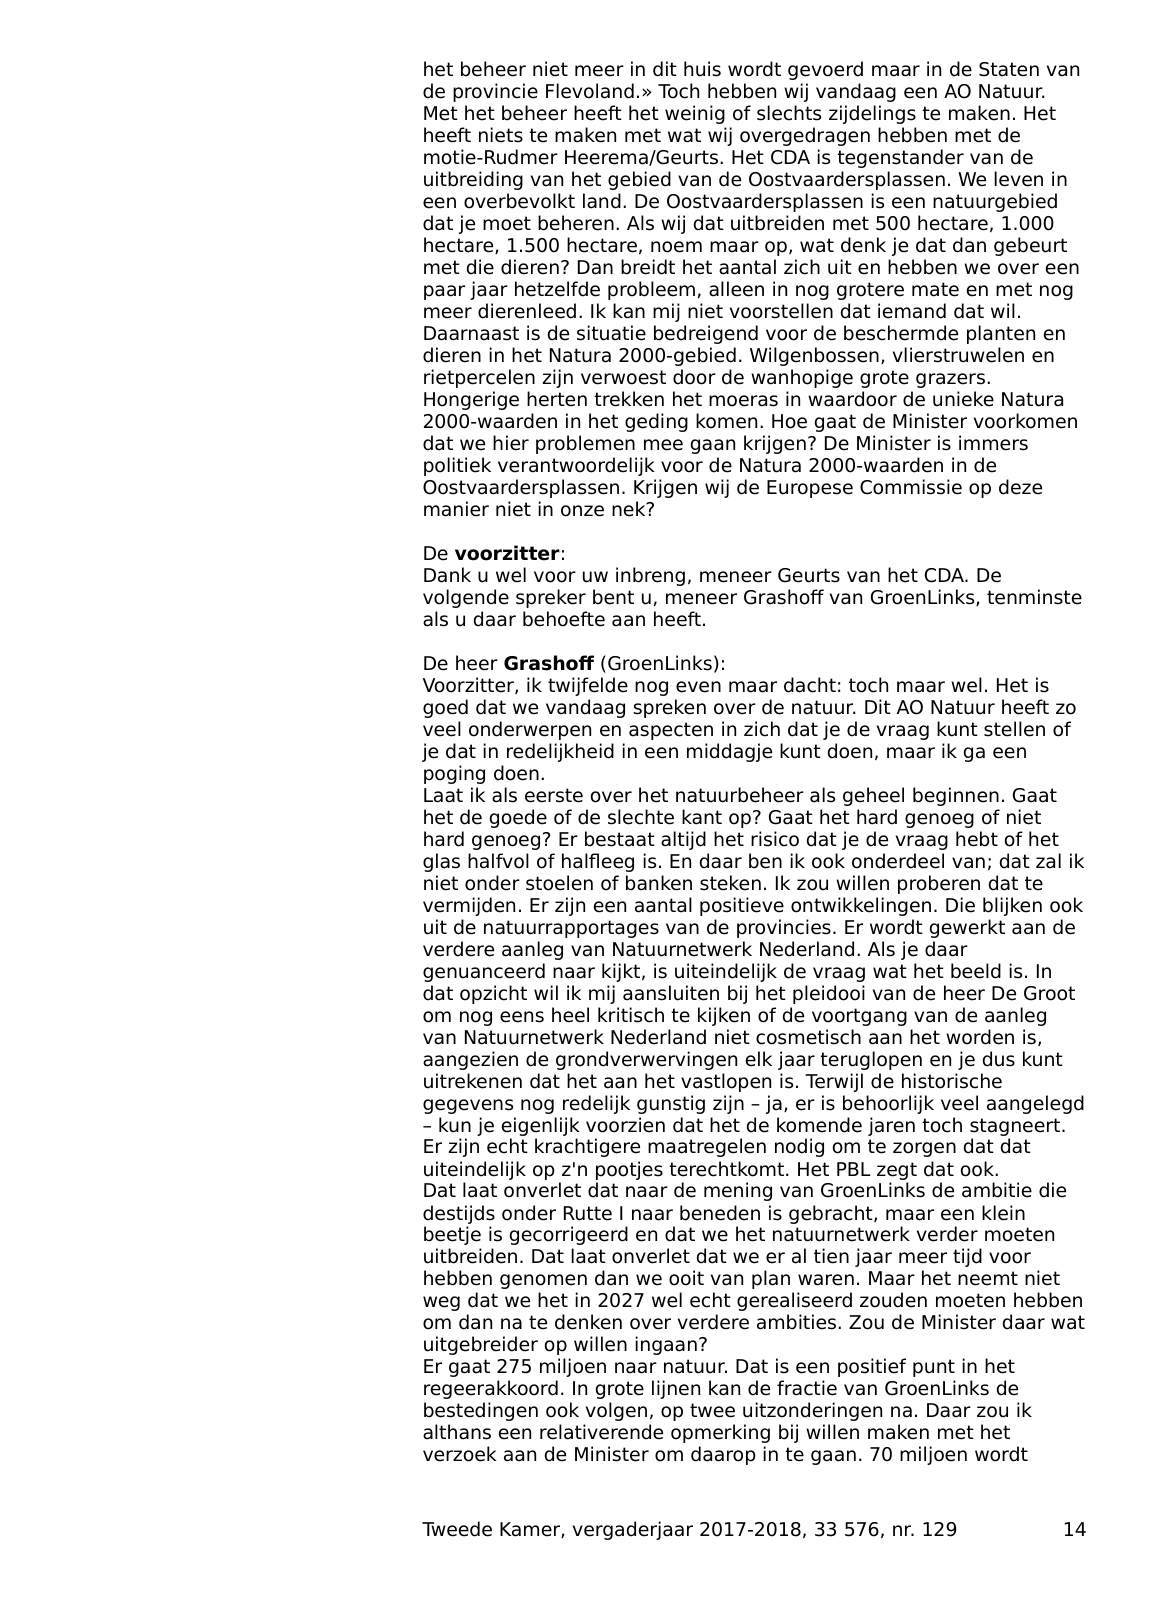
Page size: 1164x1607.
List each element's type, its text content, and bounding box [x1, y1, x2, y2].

text Daarnaast is de situatie bedreigend voor de beschermde planten en dieren in het Natura 2000-gebied. Wilgenbossen, vlierstruwelen en rietpercelen zijn verwoest door de wanhopige grote grazers. Hongerige herten trekken het moeras in waardoor de unieke Natura 2000-waarden in het geding komen. Hoe gaat de Minister voorkomen dat we hier problemen mee gaan krijgen? De Minister is immers politiek verantwoordelijk voor de Natura 2000-waarden in de Oostvaardersplassen. Krijgen wij de Europese Commissie op deze manier niet in onze nek? [422, 323, 1087, 521]
text Er gaat 275 miljoen naar natuur. Dat is een positief punt in het regeerakkoord. In grote lijnen kan de fractie van GroenLinks de bestedingen ook volgen, op twee uitzonderingen na. Daar zou ik althans een relativerende opmerking bij willen maken met het verzoek aan de Minister om daarop in te gaan. 70 miljoen wordt [422, 1356, 1087, 1466]
text Dank u wel voor uw inbreng, meneer Geurts van het CDA. De volgende spreker bent u, meneer Grashoff van GroenLinks, tenminste als u daar behoefte aan heeft. [422, 565, 1087, 631]
text De heer Grashoff (GroenLinks): [422, 653, 1087, 675]
text De voorzitter: [422, 543, 1087, 565]
text Voorzitter, ik twijfelde nog even maar dacht: toch maar wel. Het is goed dat we vandaag spreken over de natuur. Dit AO Natuur heeft zo veel onderwerpen en aspecten in zich dat je de vraag kunt stellen of je dat in redelijkheid in een middagje kunt doen, maar ik ga een poging doen. [422, 675, 1087, 785]
text Laat ik als eerste over het natuurbeheer als geheel beginnen. Gaat het de goede of de slechte kant op? Gaat het hard genoeg of niet hard genoeg? Er bestaat altijd het risico dat je de vraag hebt of het glas halfvol of halfleeg is. En daar ben ik ook onderdeel van; dat zal ik niet onder stoelen of banken steken. Ik zou willen proberen dat te vermijden. Er zijn een aantal positieve ontwikkelingen. Die blijken ook uit de natuurrapportages van de provincies. Er wordt gewerkt aan de verdere aanleg van Natuurnetwerk Nederland. Als je daar genuanceerd naar kijkt, is uiteindelijk de vraag wat het beeld is. In dat opzicht wil ik mij aansluiten bij het pleidooi van de heer De Groot om nog eens heel kritisch te kijken of de voortgang van de aanleg van Natuurnetwerk Nederland niet cosmetisch aan het worden is, aangezien de grondverwervingen elk jaar teruglopen en je dus kunt uitrekenen dat het aan het vastlopen is. Terwijl de historische gegevens nog redelijk gunstig zijn – ja, er is behoorlijk veel aangelegd – kun je eigenlijk voorzien dat het de komende jaren toch stagneert. Er zijn echt krachtigere maatregelen nodig om te zorgen dat dat uiteindelijk op z'n pootjes terechtkomt. Het PBL zegt dat ook. [422, 785, 1087, 1180]
text het beheer niet meer in dit huis wordt gevoerd maar in de Staten van de provincie Flevoland.» Toch hebben wij vandaag een AO Natuur. Met het beheer heeft het weinig of slechts zijdelings te maken. Het heeft niets te maken met wat wij overgedragen hebben met de motie-Rudmer Heerema/Geurts. Het CDA is tegenstander van de uitbreiding van het gebied van de Oostvaardersplassen. We leven in een overbevolkt land. De Oostvaardersplassen is een natuurgebied dat je moet beheren. Als wij dat uitbreiden met 500 hectare, 1.000 hectare, 1.500 hectare, noem maar op, wat denk je dat dan gebeurt met die dieren? Dan breidt het aantal zich uit en hebben we over een paar jaar hetzelfde probleem, alleen in nog grotere mate en met nog meer dierenleed. Ik kan mij niet voorstellen dat iemand dat wil. [422, 59, 1087, 323]
text Dat laat onverlet dat naar de mening van GroenLinks de ambitie die destijds onder Rutte I naar beneden is gebracht, maar een klein beetje is gecorrigeerd en dat we het natuurnetwerk verder moeten uitbreiden. Dat laat onverlet dat we er al tien jaar meer tijd voor hebben genomen dan we ooit van plan waren. Maar het neemt niet weg dat we het in 2027 wel echt gerealiseerd zouden moeten hebben om dan na te denken over verdere ambities. Zou de Minister daar wat uitgebreider op willen ingaan? [422, 1180, 1087, 1356]
